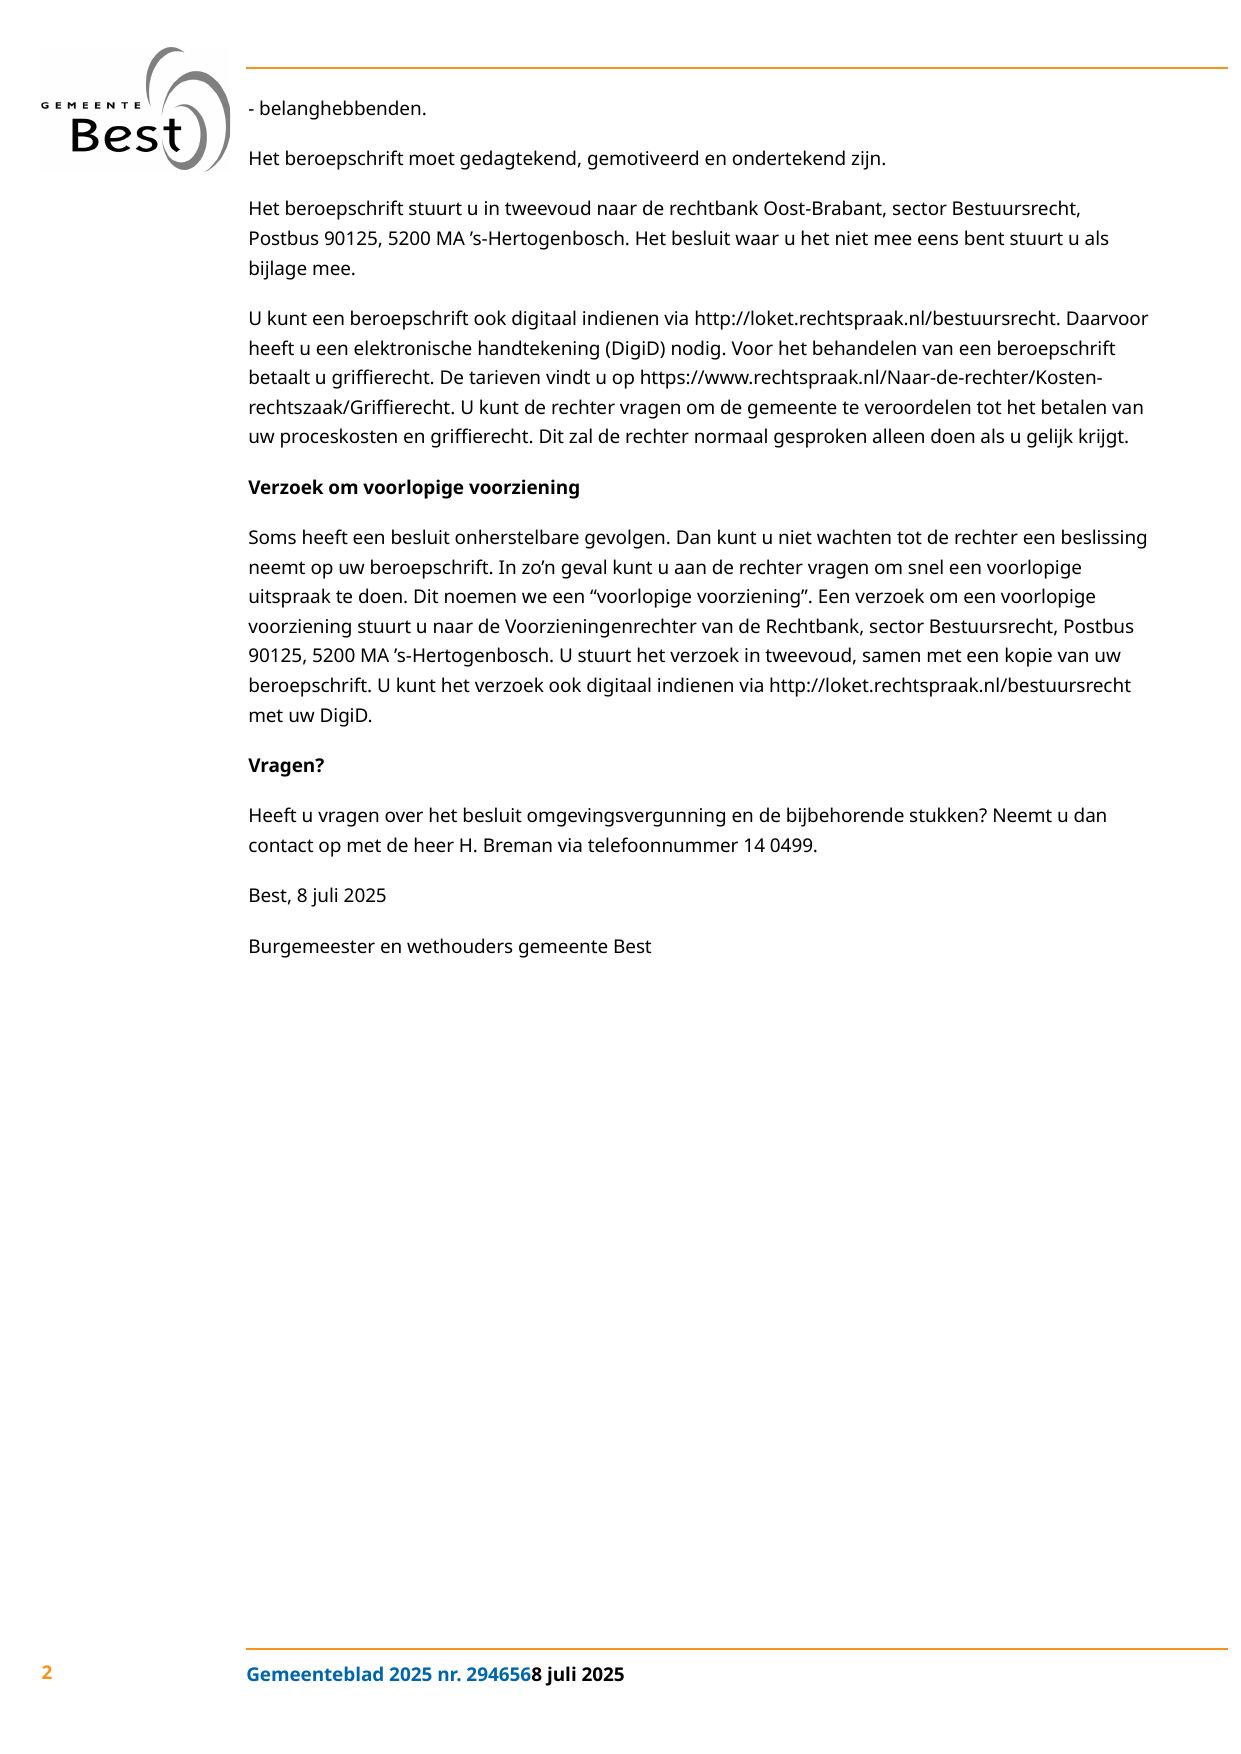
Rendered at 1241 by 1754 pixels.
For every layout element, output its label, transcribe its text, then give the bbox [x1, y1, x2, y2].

text Het beroepschrift moet gedagtekend, gemotiveerd en ondertekend zijn. [248, 145, 1152, 171]
picture [41, 47, 231, 172]
text U kunt een beroepschrift ook digitaal indienen via http://loket.rechtspraak.nl/bestuursrecht. Daarvoor heeft u een elektronische handtekening (DigiD) nodig. Voor het behandelen van een beroepschrift betaalt u griffierecht. De tarieven vindt u op https://www.rechtspraak.nl/Naar-de-rechter/Kosten-rechtszaak/Griffierecht. U kunt de rechter vragen om de gemeente te veroordelen tot het betalen van uw proceskosten en griffierecht. Dit zal de rechter normaal gesproken alleen doen als u gelijk krijgt. [248, 305, 1152, 449]
text Best, 8 juli 2025 [248, 883, 1152, 908]
text - belanghebbenden. [248, 95, 1152, 121]
text Heeft u vragen over het besluit omgevingsvergunning en de bijbehorende stukken? Neemt u dan contact op met de heer H. Breman via telefoonnummer 14 0499. [248, 803, 1152, 858]
text Soms heeft een besluit onherstelbare gevolgen. Dan kunt u niet wachten tot de rechter een beslissing neemt op uw beroepschrift. In zo’n geval kunt u aan de rechter vragen om snel een voorlopige uitspraak te doen. Dit noemen we een “voorlopige voorziening”. Een verzoek om een voorlopige voorziening stuurt u naar de Voorzieningenrechter van de Rechtbank, sector Bestuursrecht, Postbus 90125, 5200 MA ’s-Hertogenbosch. U stuurt het verzoek in tweevoud, samen met een kopie van uw beroepschrift. U kunt het verzoek ook digitaal indienen via http://loket.rechtspraak.nl/bestuursrecht met uw DigiD. [248, 524, 1152, 728]
text Verzoek om voorlopige voorziening [248, 474, 1152, 500]
text Burgemeester en wethouders gemeente Best [248, 933, 1152, 959]
text Vragen? [248, 752, 1152, 778]
text Het beroepschrift stuurt u in tweevoud naar de rechtbank Oost-Brabant, sector Bestuursrecht, Postbus 90125, 5200 MA ’s-Hertogenbosch. Het besluit waar u het niet mee eens bent stuurt u als bijlage mee. [248, 196, 1152, 281]
